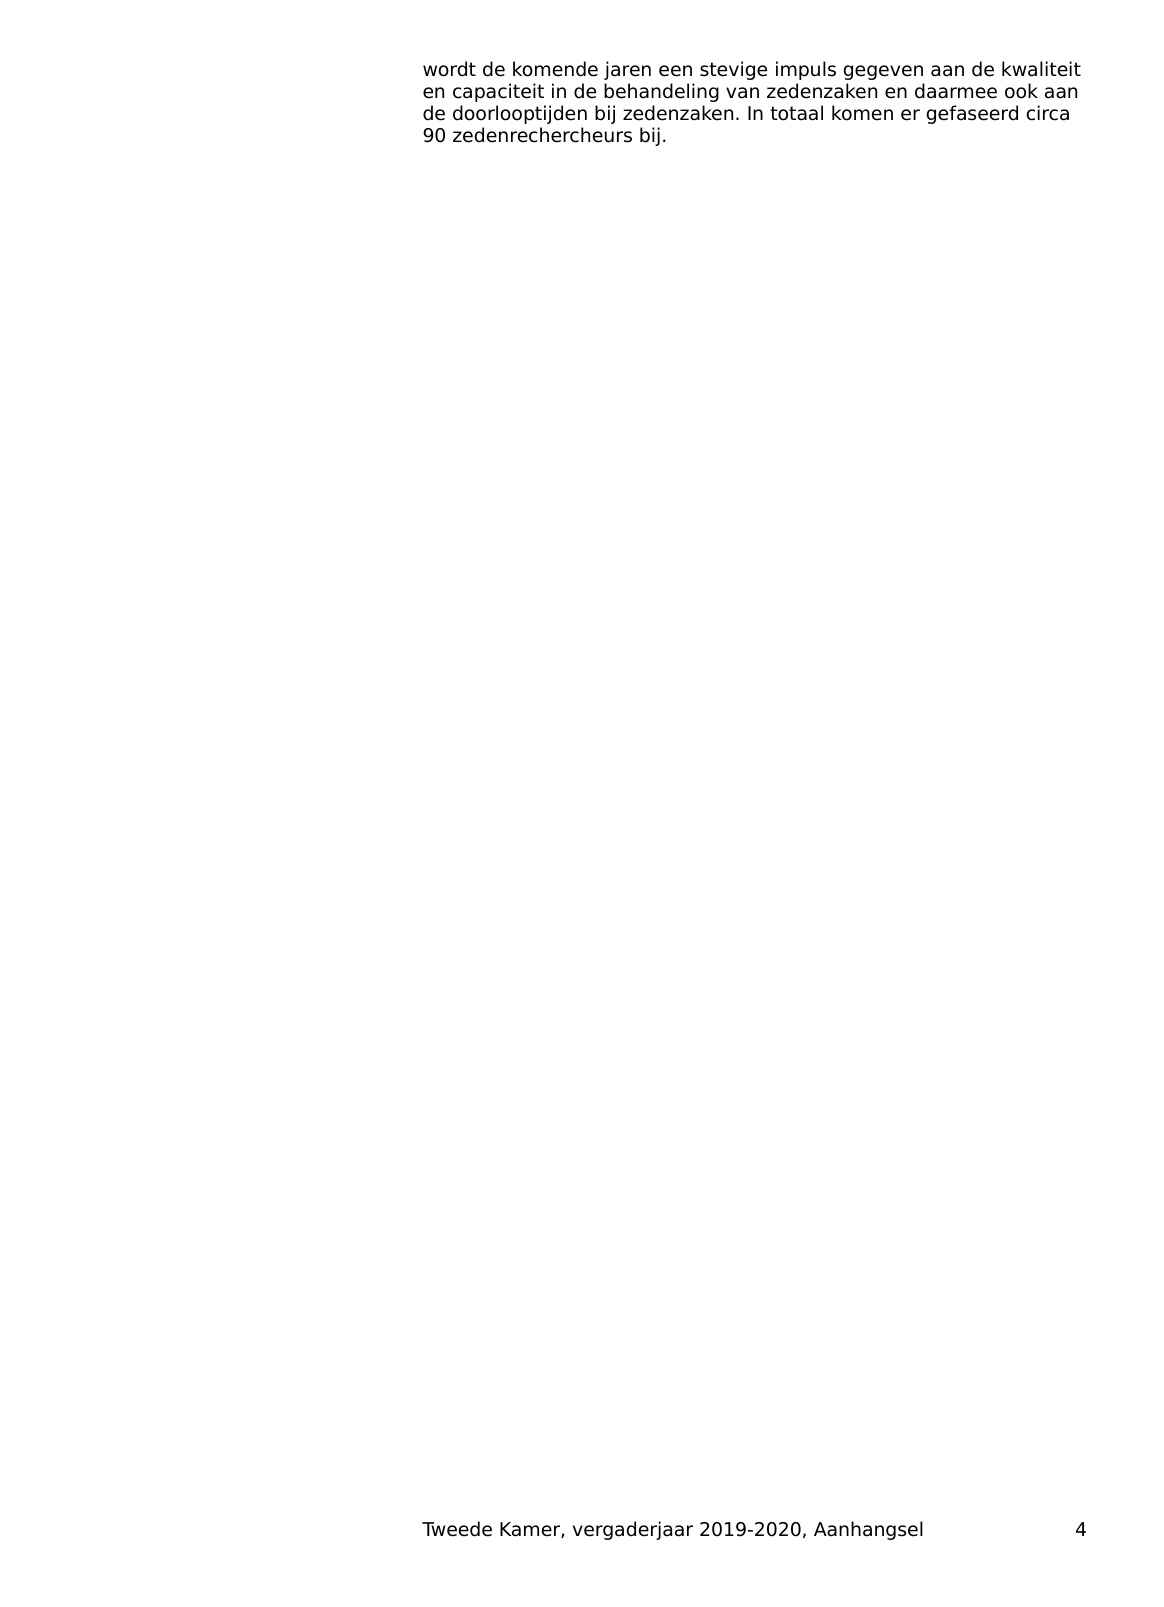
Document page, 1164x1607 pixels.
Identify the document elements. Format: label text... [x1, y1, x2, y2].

text wordt de komende jaren een stevige impuls gegeven aan de kwaliteit en capaciteit in de behandeling van zedenzaken en daarmee ook aan de doorlooptijden bij zedenzaken. In totaal komen er gefaseerd circa 90 zedenrechercheurs bij. [422, 59, 1087, 147]
